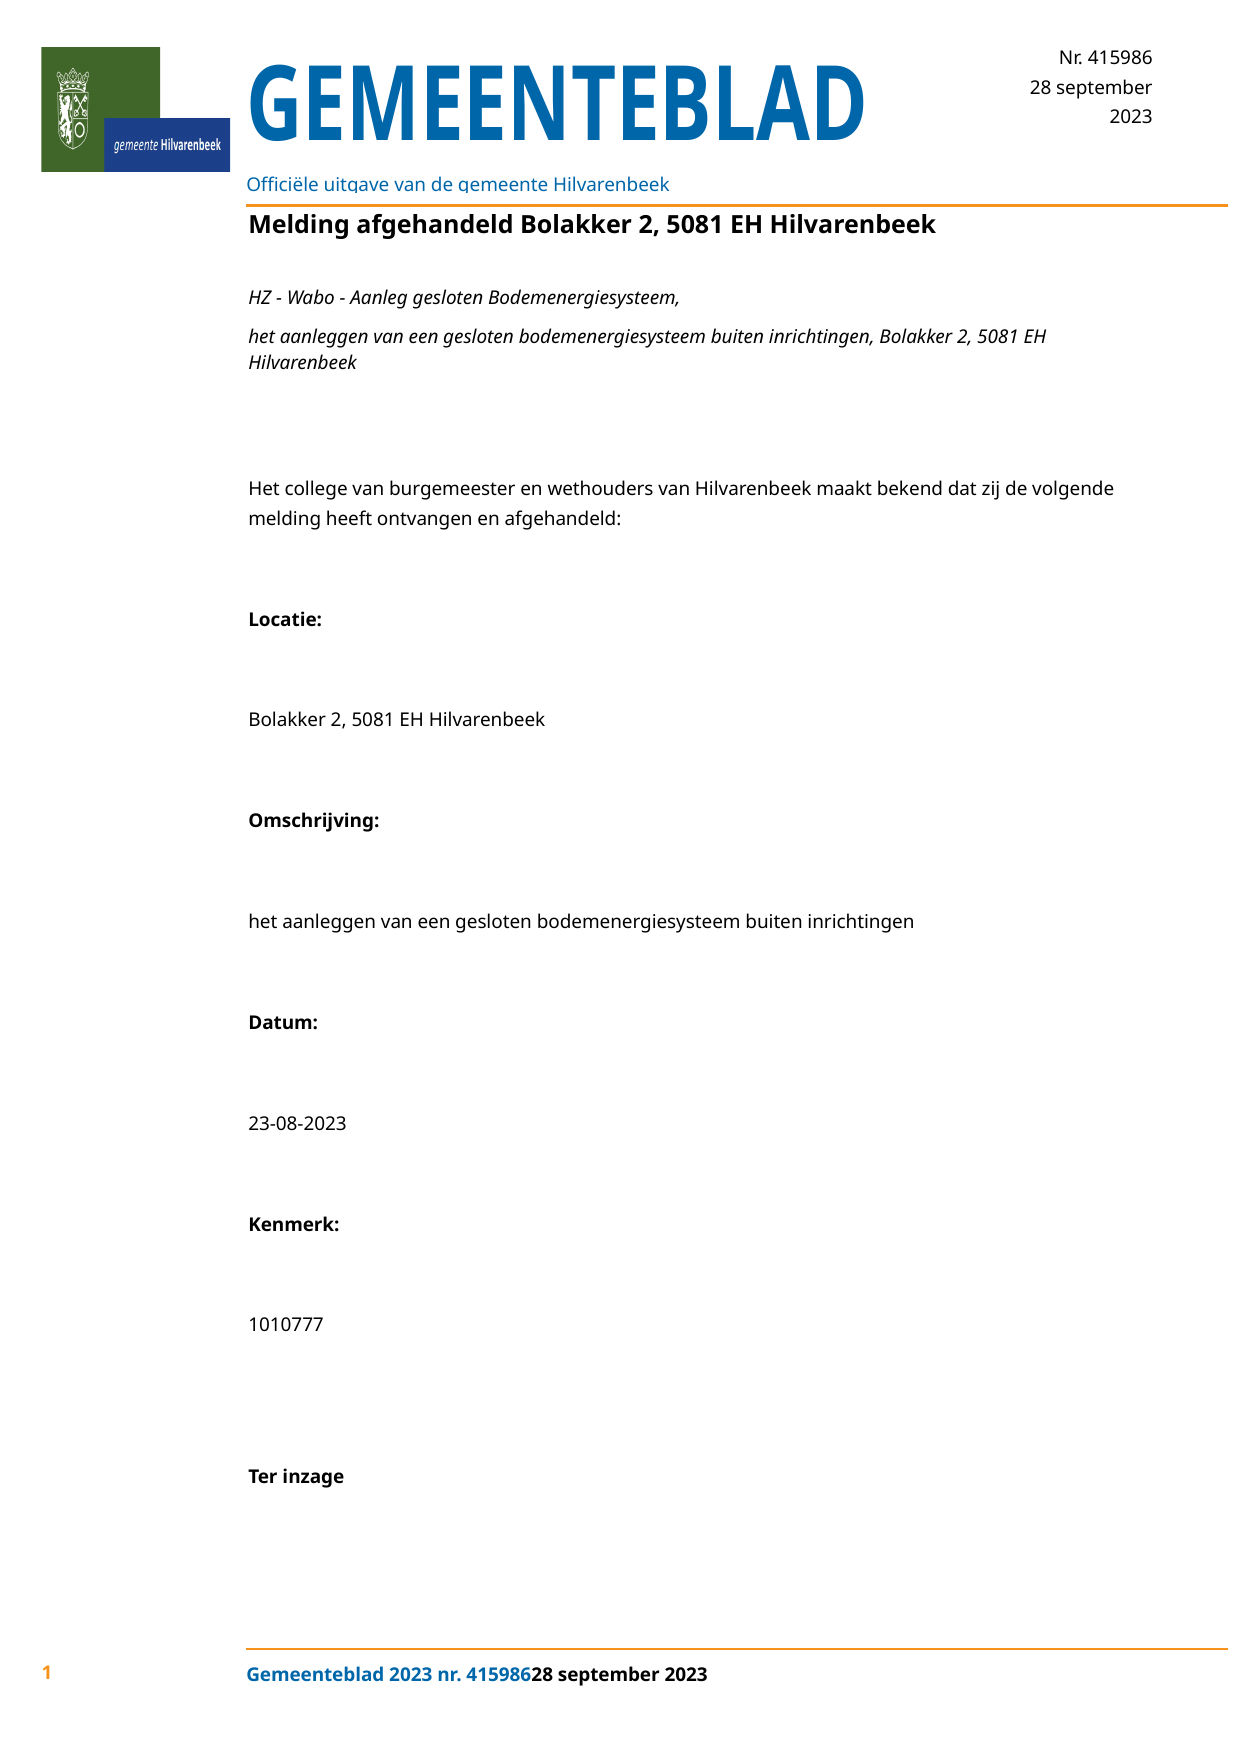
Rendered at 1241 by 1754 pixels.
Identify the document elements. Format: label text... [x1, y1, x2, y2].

text HZ - Wabo - Aanleg gesloten Bodemenergiesysteem, [248, 284, 1152, 309]
text 1010777 [248, 1312, 1152, 1337]
text het aanleggen van een gesloten bodemenergiesysteem buiten inrichtingen, Bolakker 2, 5081 EH Hilvarenbeek [248, 323, 1152, 374]
text Omschrijving: [248, 807, 1152, 833]
text Melding afgehandeld Bolakker 2, 5081 EH Hilvarenbeek [248, 207, 1152, 241]
text Datum: [248, 1009, 1152, 1035]
text Ter inzage [248, 1463, 1152, 1489]
text Kenmerk: [248, 1211, 1152, 1237]
picture [41, 47, 231, 172]
text Bolakker 2, 5081 EH Hilvarenbeek [248, 707, 1152, 732]
text Het college van burgemeester en wethouders van Hilvarenbeek maakt bekend dat zij de volgende melding heeft ontvangen en afgehandeld: [248, 475, 1152, 531]
text Locatie: [248, 606, 1152, 632]
text 23-08-2023 [248, 1110, 1152, 1136]
text het aanleggen van een gesloten bodemenergiesysteem buiten inrichtingen [248, 908, 1152, 934]
